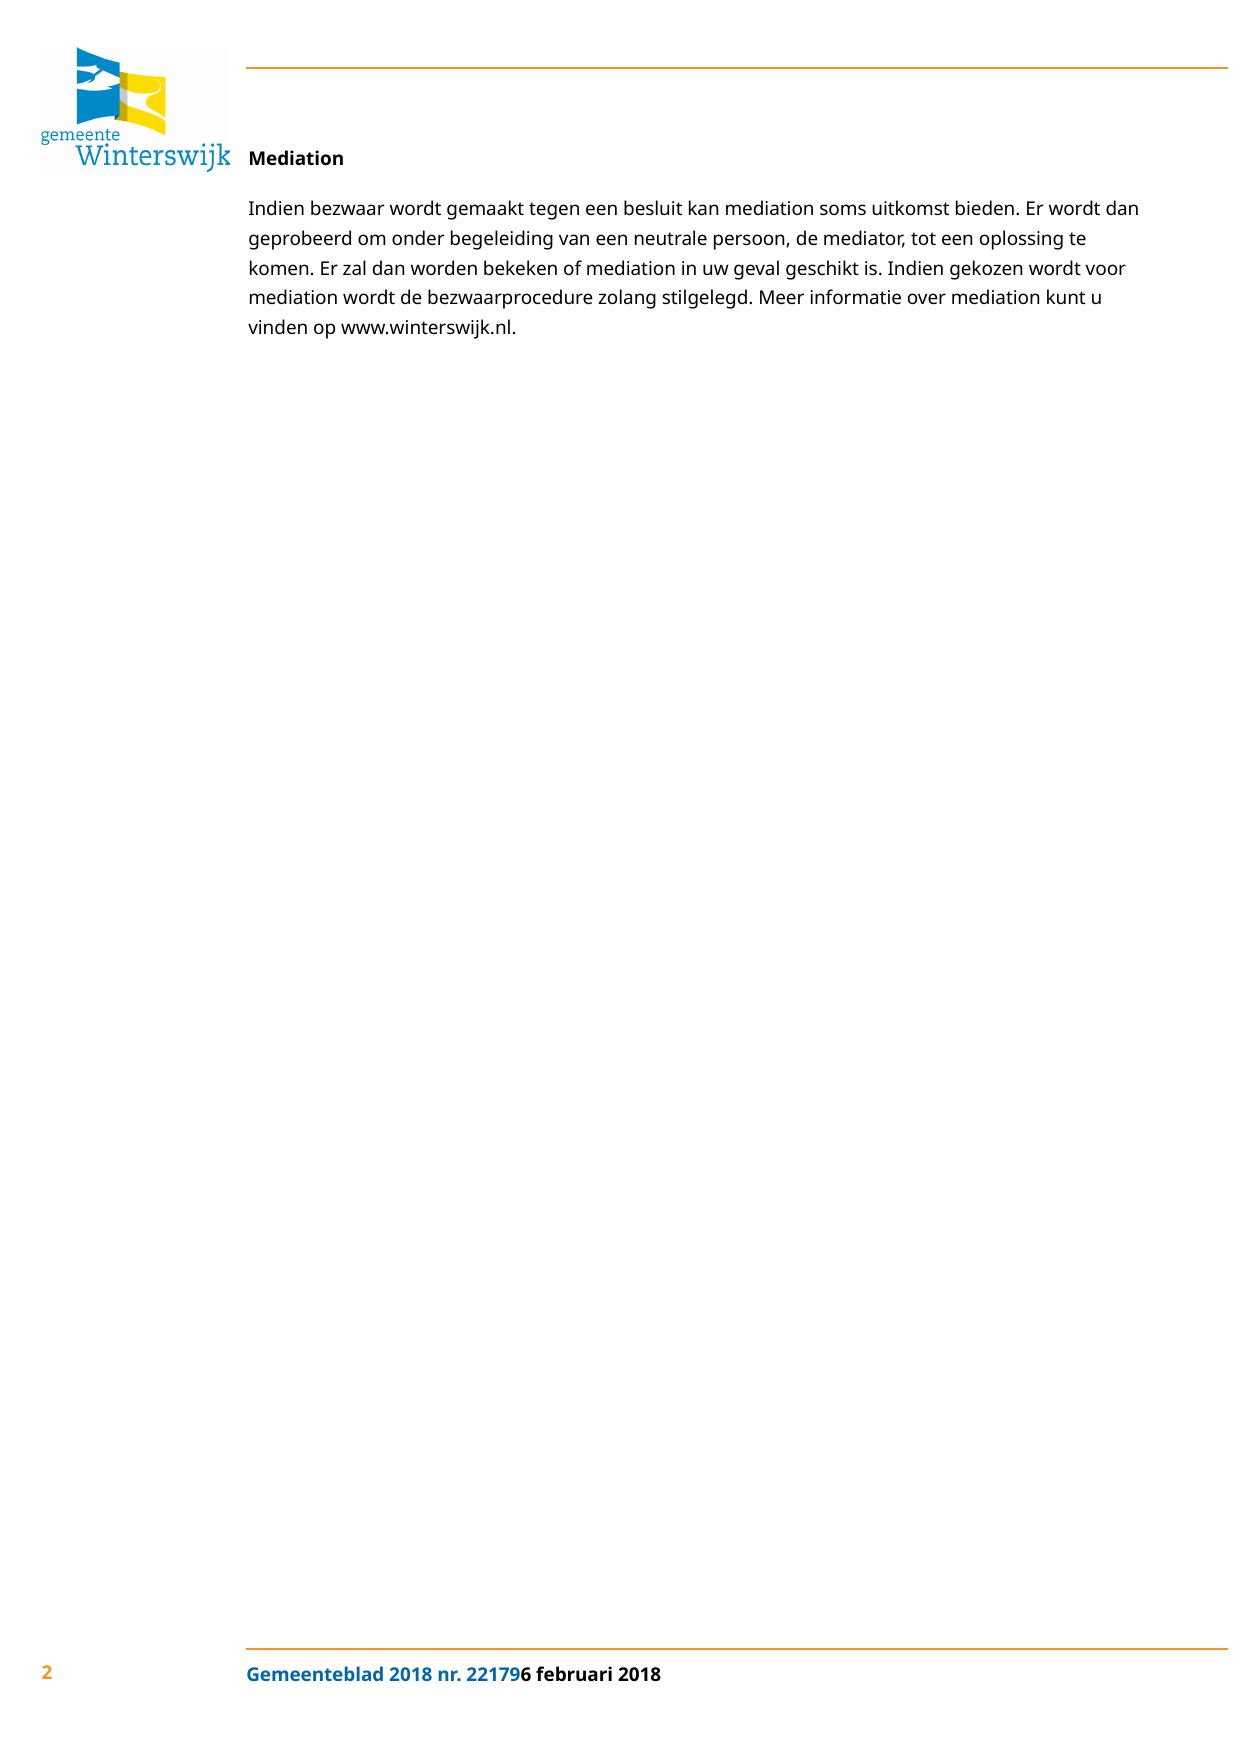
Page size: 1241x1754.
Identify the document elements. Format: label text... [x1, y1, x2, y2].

picture [41, 47, 231, 172]
text Mediation [248, 145, 1152, 171]
text Indien bezwaar wordt gemaakt tegen een besluit kan mediation soms uitkomst bieden. Er wordt dan geprobeerd om onder begeleiding van een neutrale persoon, de mediator, tot een oplossing te komen. Er zal dan worden bekeken of mediation in uw geval geschikt is. Indien gekozen wordt voor mediation wordt de bezwaarprocedure zolang stilgelegd. Meer informatie over mediation kunt u vinden op www.winterswijk.nl. [248, 196, 1152, 340]
picture [225, 153, 231, 162]
